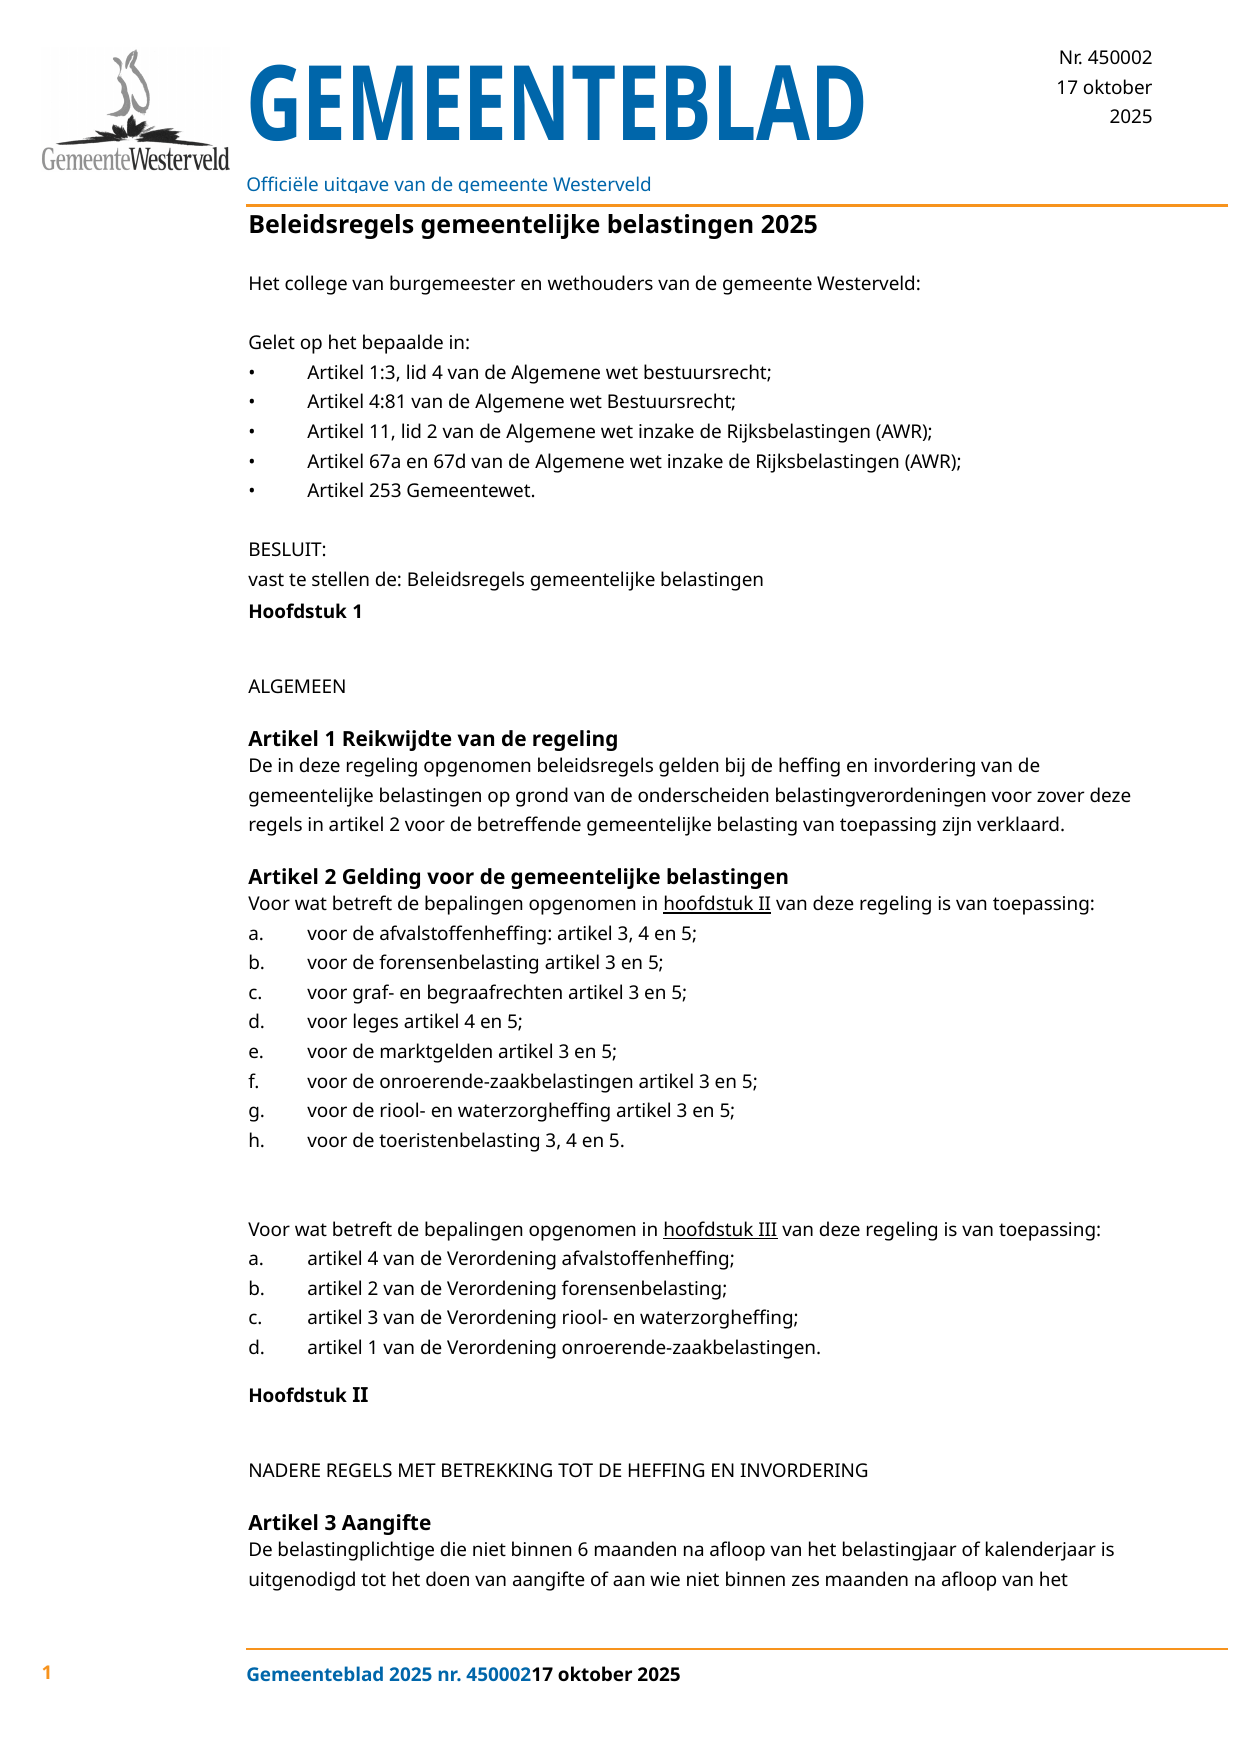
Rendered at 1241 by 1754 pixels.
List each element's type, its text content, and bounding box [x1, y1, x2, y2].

text De belastingplichtige die niet binnen 6 maanden na afloop van het belastingjaar of kalenderjaar is uitgenodigd tot het doen van aangifte of aan wie niet binnen zes maanden na afloop van het [248, 1536, 1152, 1592]
text Gelet op het bepaalde in: [248, 329, 1152, 355]
text Voor wat betreft de bepalingen opgenomen in hoofdstuk II van deze regeling is van toepassing: [248, 890, 1152, 916]
list voor de riool- en waterzorgheffing artikel 3 en 5; [248, 1097, 1152, 1123]
list voor de afvalstoffenheffing: artikel 3, 4 en 5; [248, 920, 1152, 946]
list voor leges artikel 4 en 5; [248, 1009, 1152, 1034]
list artikel 1 van de Verordening onroerende-zaakbelastingen. [248, 1334, 1152, 1360]
text Voor wat betreft de bepalingen opgenomen in hoofdstuk III van deze regeling is van toepassing: [248, 1216, 1152, 1241]
list Artikel 253 Gemeentewet. [248, 477, 1152, 503]
text NADERE REGELS MET BETREKKING TOT DE HEFFING EN INVORDERING [248, 1457, 1152, 1483]
list Artikel 4:81 van de Algemene wet Bestuursrecht; [248, 389, 1152, 414]
text Beleidsregels gemeentelijke belastingen 2025 [248, 207, 1152, 241]
list artikel 2 van de Verordening forensenbelasting; [248, 1275, 1152, 1301]
text BESLUIT: [248, 537, 1152, 562]
picture [41, 47, 231, 172]
list Artikel 11, lid 2 van de Algemene wet inzake de Rijksbelastingen (AWR); [248, 418, 1152, 444]
list voor de marktgelden artikel 3 en 5; [248, 1038, 1152, 1064]
text vast te stellen de: Beleidsregels gemeentelijke belastingen [248, 566, 1152, 592]
text Het college van burgemeester en wethouders van de gemeente Westerveld: [248, 270, 1152, 296]
text ALGEMEEN [248, 673, 1152, 699]
list voor de toeristenbelasting 3, 4 en 5. [248, 1127, 1152, 1153]
list Artikel 1:3, lid 4 van de Algemene wet bestuursrecht; [248, 359, 1152, 385]
list voor de forensenbelasting artikel 3 en 5; [248, 949, 1152, 975]
text Artikel 1 Reikwijdte van de regeling [248, 724, 1152, 752]
list Artikel 67a en 67d van de Algemene wet inzake de Rijksbelastingen (AWR); [248, 448, 1152, 473]
text Artikel 2 Gelding voor de gemeentelijke belastingen [248, 862, 1152, 890]
list artikel 3 van de Verordening riool- en waterzorgheffing; [248, 1304, 1152, 1330]
list artikel 4 van de Verordening afvalstoffenheffing; [248, 1245, 1152, 1271]
list voor graf- en begraafrechten artikel 3 en 5; [248, 979, 1152, 1005]
list voor de onroerende-zaakbelastingen artikel 3 en 5; [248, 1068, 1152, 1093]
text Hoofdstuk 1 [248, 596, 1152, 624]
text De in deze regeling opgenomen beleidsregels gelden bij de heffing en invordering van de gemeentelijke belastingen op grond van de onderscheiden belastingverordeningen voor zover deze regels in artikel 2 voor de betreffende gemeentelijke belasting van toepassing zijn verklaard. [248, 752, 1152, 837]
text Artikel 3 Aangifte [248, 1508, 1152, 1536]
text Hoofdstuk II [248, 1380, 1152, 1408]
